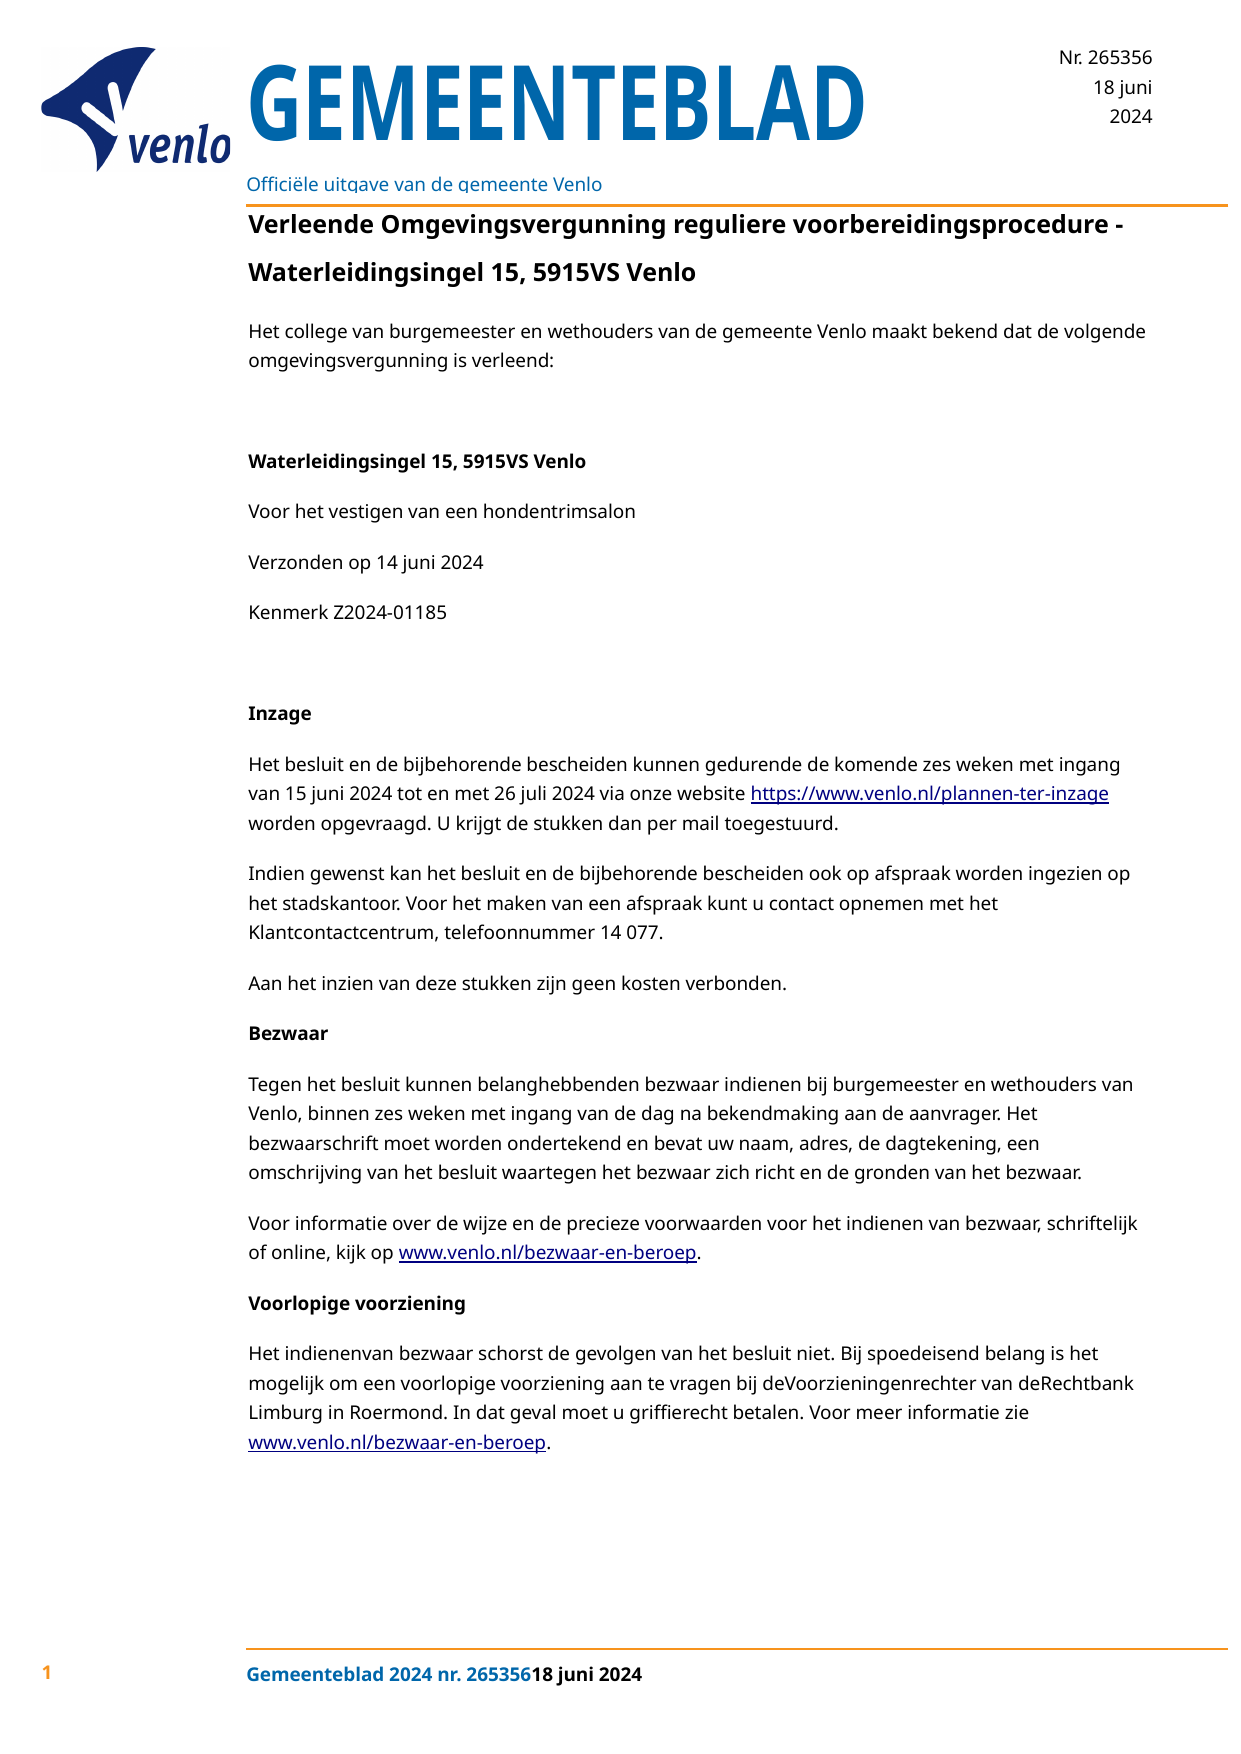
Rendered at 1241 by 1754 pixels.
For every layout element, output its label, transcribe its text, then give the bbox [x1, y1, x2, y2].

picture [41, 47, 231, 172]
text Voorlopige voorziening [248, 1290, 1152, 1316]
text Voor informatie over de wijze en de precieze voorwaarden voor het indienen van bezwaar, schriftelijk of online, kijk op www.venlo.nl/bezwaar-en-beroep. [248, 1210, 1152, 1265]
text Het besluit en de bijbehorende bescheiden kunnen gedurende de komende zes weken met ingang van 15 juni 2024 tot en met 26 juli 2024 via onze website https://www.venlo.nl/plannen-ter-inzage worden opgevraagd. U krijgt de stukken dan per mail toegestuurd. [248, 751, 1152, 836]
text Voor het vestigen van een hondentrimsalon [248, 499, 1152, 524]
text Het college van burgemeester en wethouders van de gemeente Venlo maakt bekend dat de volgende omgevingsvergunning is verleend: [248, 318, 1152, 373]
text Aan het inzien van deze stukken zijn geen kosten verbonden. [248, 970, 1152, 996]
text Bezwaar [248, 1020, 1152, 1046]
text Het indienenvan bezwaar schorst de gevolgen van het besluit niet. Bij spoedeisend belang is het mogelijk om een voorlopige voorziening aan te vragen bij deVoorzieningenrechter van deRechtbank Limburg in Roermond. In dat geval moet u griffierecht betalen. Voor meer informatie zie www.venlo.nl/bezwaar-en-beroep. [248, 1340, 1152, 1455]
text Verzonden op 14 juni 2024 [248, 549, 1152, 575]
text Kenmerk Z2024-01185 [248, 599, 1152, 625]
text Waterleidingsingel 15, 5915VS Venlo [248, 448, 1152, 474]
text Indien gewenst kan het besluit en de bijbehorende bescheiden ook op afspraak worden ingezien op het stadskantoor. Voor het maken van een afspraak kunt u contact opnemen met het Klantcontactcentrum, telefoonnummer 14 077. [248, 860, 1152, 945]
text Inzage [248, 700, 1152, 726]
text Tegen het besluit kunnen belanghebbenden bezwaar indienen bij burgemeester en wethouders van Venlo, binnen zes weken met ingang van de dag na bekendmaking aan de aanvrager. Het bezwaarschrift moet worden ondertekend en bevat uw naam, adres, de dagtekening, een omschrijving van het besluit waartegen het bezwaar zich richt en de gronden van het bezwaar. [248, 1071, 1152, 1185]
text Verleende Omgevingsvergunning reguliere voorbereidingsprocedure - Waterleidingsingel 15, 5915VS Venlo [248, 207, 1152, 288]
